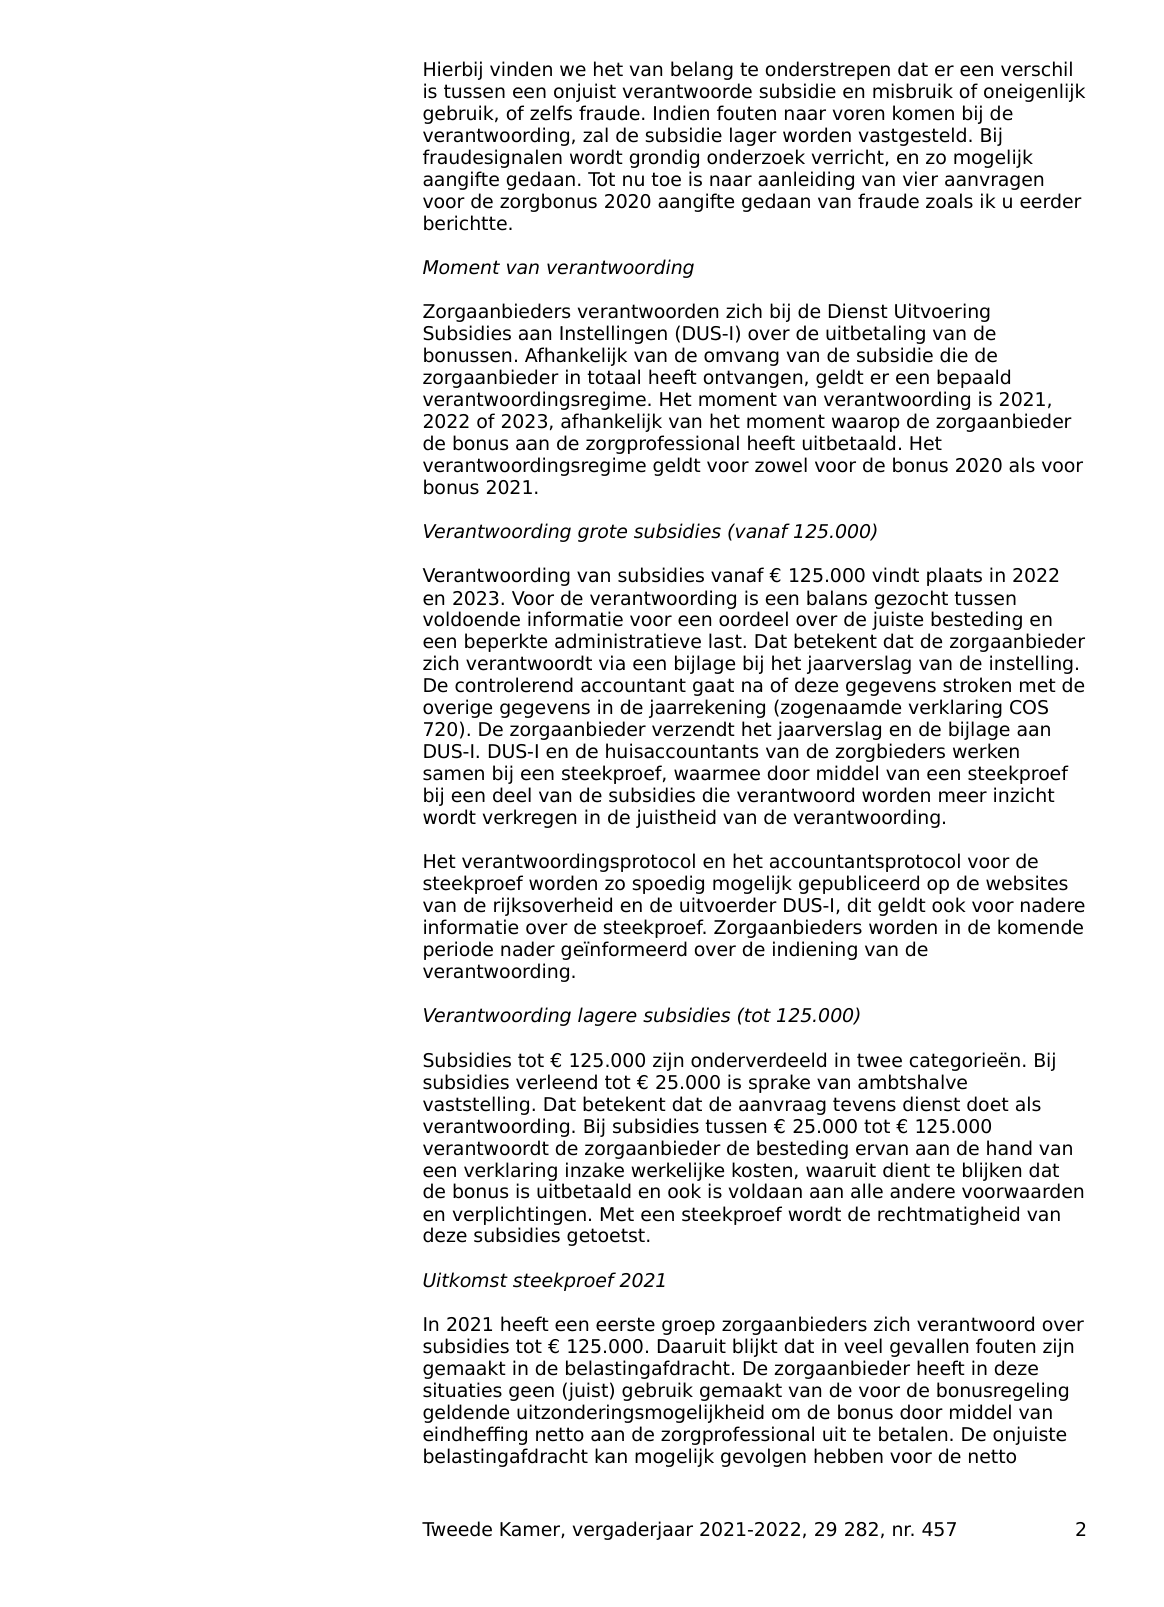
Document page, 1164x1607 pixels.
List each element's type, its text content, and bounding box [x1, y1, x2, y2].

text Verantwoording van subsidies vanaf € 125.000 vindt plaats in 2022 en 2023. Voor de verantwoording is een balans gezocht tussen voldoende informatie voor een oordeel over de juiste besteding en een beperkte administratieve last. Dat betekent dat de zorgaanbieder zich verantwoordt via een bijlage bij het jaarverslag van de instelling. De controlerend accountant gaat na of deze gegevens stroken met de overige gegevens in de jaarrekening (zogenaamde verklaring COS 720). De zorgaanbieder verzendt het jaarverslag en de bijlage aan DUS-I. DUS-I en de huisaccountants van de zorgbieders werken samen bij een steekproef, waarmee door middel van een steekproef bij een deel van de subsidies die verantwoord worden meer inzicht wordt verkregen in de juistheid van de verantwoording. [422, 565, 1087, 829]
text In 2021 heeft een eerste groep zorgaanbieders zich verantwoord over subsidies tot € 125.000. Daaruit blijkt dat in veel gevallen fouten zijn gemaakt in de belastingafdracht. De zorgaanbieder heeft in deze situaties geen (juist) gebruik gemaakt van de voor de bonusregeling geldende uitzonderingsmogelijkheid om de bonus door middel van eindheffing netto aan de zorgprofessional uit te betalen. De onjuiste belastingafdracht kan mogelijk gevolgen hebben voor de netto [422, 1314, 1087, 1468]
text Hierbij vinden we het van belang te onderstrepen dat er een verschil is tussen een onjuist verantwoorde subsidie en misbruik of oneigenlijk gebruik, of zelfs fraude. Indien fouten naar voren komen bij de verantwoording, zal de subsidie lager worden vastgesteld. Bij fraudesignalen wordt grondig onderzoek verricht, en zo mogelijk aangifte gedaan. Tot nu toe is naar aanleiding van vier aanvragen voor de zorgbonus 2020 aangifte gedaan van fraude zoals ik u eerder berichtte. [422, 59, 1087, 235]
subtitle Uitkomst steekproef 2021 [422, 1269, 1087, 1292]
text Zorgaanbieders verantwoorden zich bij de Dienst Uitvoering Subsidies aan Instellingen (DUS-I) over de uitbetaling van de bonussen. Afhankelijk van de omvang van de subsidie die de zorgaanbieder in totaal heeft ontvangen, geldt er een bepaald verantwoordingsregime. Het moment van verantwoording is 2021, 2022 of 2023, afhankelijk van het moment waarop de zorgaanbieder de bonus aan de zorgprofessional heeft uitbetaald. Het verantwoordingsregime geldt voor zowel voor de bonus 2020 als voor bonus 2021. [422, 301, 1087, 499]
subtitle Moment van verantwoording [422, 257, 1087, 279]
subtitle Verantwoording lagere subsidies (tot 125.000) [422, 1005, 1087, 1027]
text Subsidies tot € 125.000 zijn onderverdeeld in twee categorieën. Bij subsidies verleend tot € 25.000 is sprake van ambtshalve vaststelling. Dat betekent dat de aanvraag tevens dienst doet als verantwoording. Bij subsidies tussen € 25.000 tot € 125.000 verantwoordt de zorgaanbieder de besteding ervan aan de hand van een verklaring inzake werkelijke kosten, waaruit dient te blijken dat de bonus is uitbetaald en ook is voldaan aan alle andere voorwaarden en verplichtingen. Met een steekproef wordt de rechtmatigheid van deze subsidies getoetst. [422, 1049, 1087, 1247]
subtitle Verantwoording grote subsidies (vanaf 125.000) [422, 521, 1087, 543]
text Het verantwoordingsprotocol en het accountantsprotocol voor de steekproef worden zo spoedig mogelijk gepubliceerd op de websites van de rijksoverheid en de uitvoerder DUS-I, dit geldt ook voor nadere informatie over de steekproef. Zorgaanbieders worden in de komende periode nader geïnformeerd over de indiening van de verantwoording. [422, 851, 1087, 983]
